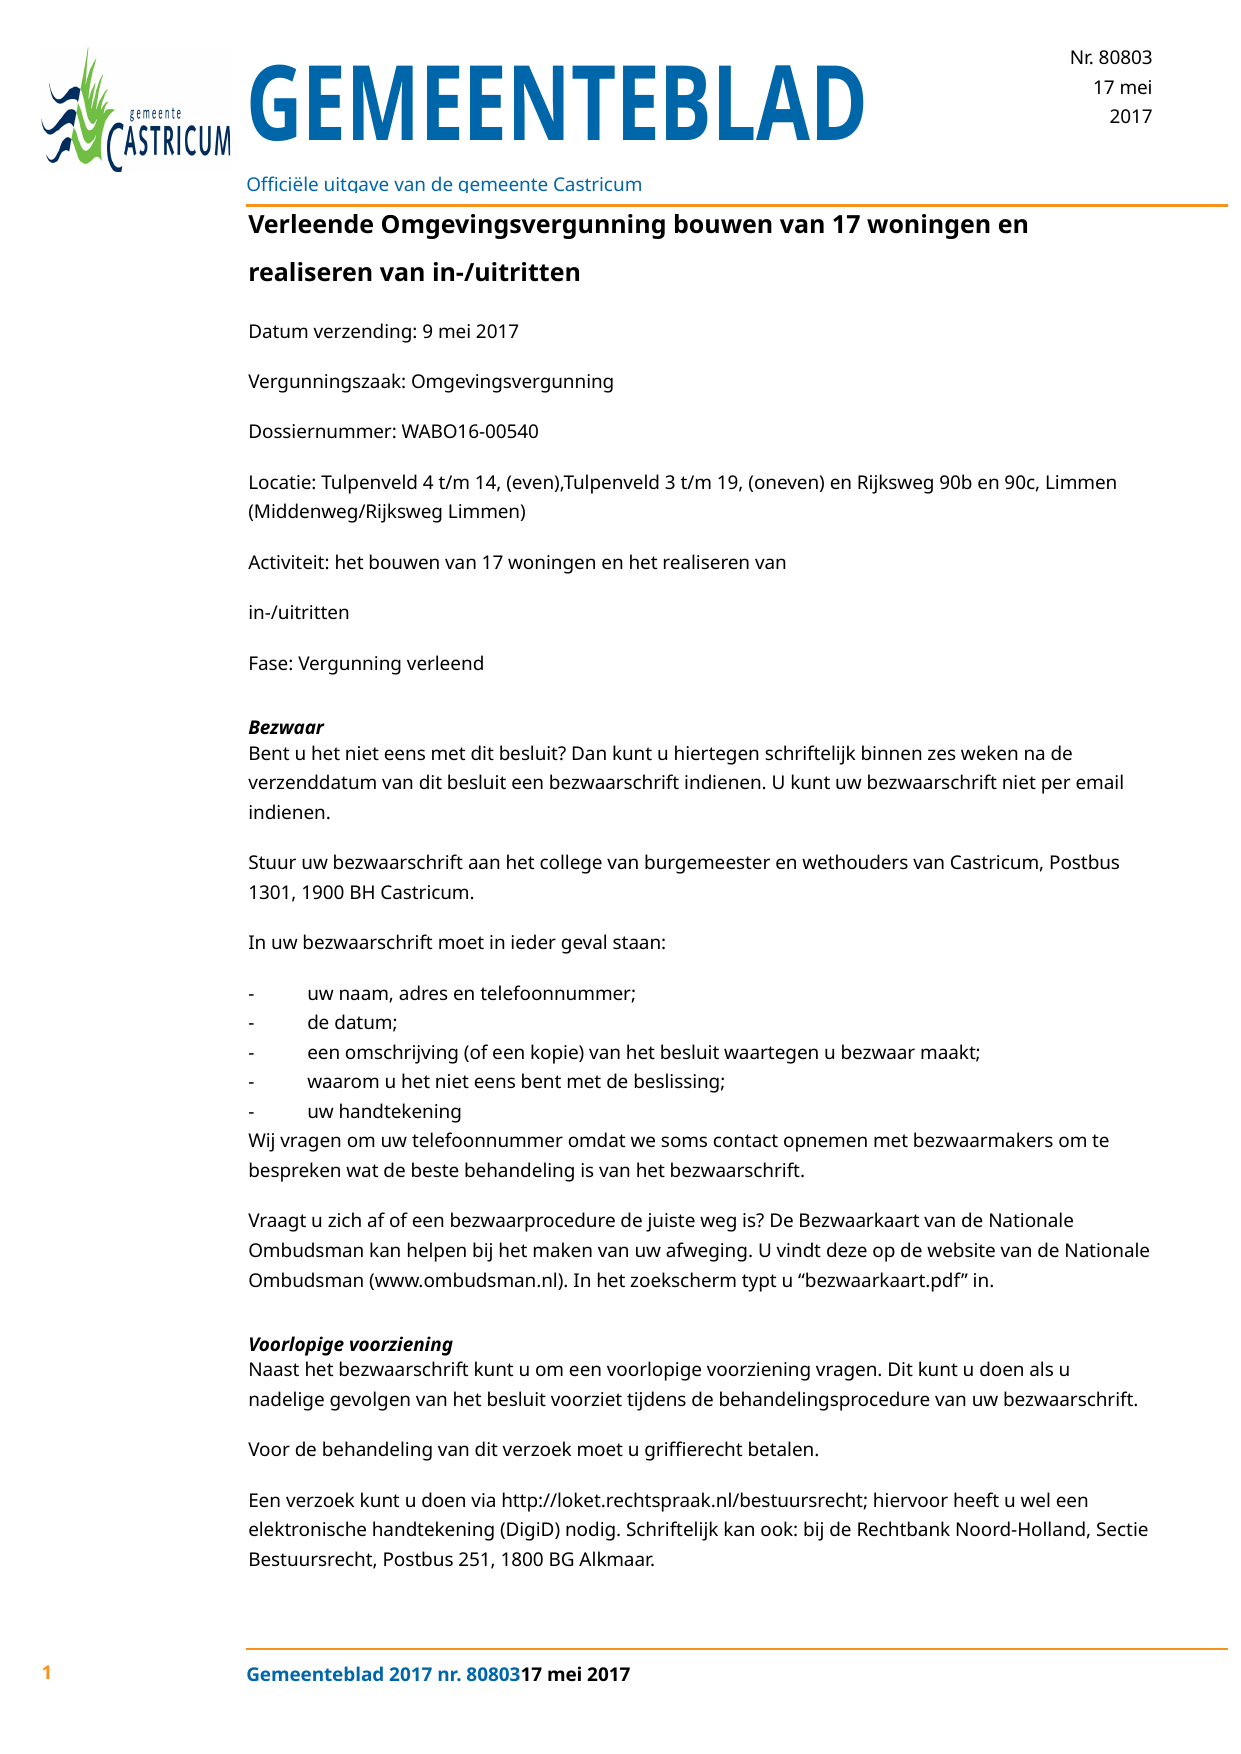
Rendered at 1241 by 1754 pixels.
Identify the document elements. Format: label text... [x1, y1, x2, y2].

text Activiteit: het bouwen van 17 woningen en het realiseren van [248, 549, 1152, 575]
list een omschrijving (of een kopie) van het besluit waartegen u bezwaar maakt; [248, 1039, 1152, 1064]
text Locatie: Tulpenveld 4 t/m 14, (even),Tulpenveld 3 t/m 19, (oneven) en Rijksweg 90b en 90c, Limmen (Middenweg/Rijksweg Limmen) [248, 469, 1152, 524]
text Fase: Vergunning verleend [248, 650, 1152, 676]
text Bezwaar [248, 714, 1152, 740]
text Vraagt u zich af of een bezwaarprocedure de juiste weg is? De Bezwaarkaart van de Nationale Ombudsman kan helpen bij het maken van uw afweging. U vindt deze op de website van de Nationale Ombudsman (www.ombudsman.nl). In het zoekscherm typt u “bezwaarkaart.pdf” in. [248, 1208, 1152, 1292]
text Datum verzending: 9 mei 2017 [248, 318, 1152, 344]
text Wij vragen om uw telefoonnummer omdat we soms contact opnemen met bezwaarmakers om te bespreken wat de beste behandeling is van het bezwaarschrift. [248, 1128, 1152, 1183]
list uw naam, adres en telefoonnummer; [248, 980, 1152, 1005]
text Vergunningszaak: Omgevingsvergunning [248, 368, 1152, 394]
text in-/uitritten [248, 599, 1152, 625]
text Naast het bezwaarschrift kunt u om een voorlopige voorziening vragen. Dit kunt u doen als u nadelige gevolgen van het besluit voorziet tijdens de behandelingsprocedure van uw bezwaarschrift. [248, 1356, 1152, 1412]
list uw handtekening [248, 1098, 1152, 1124]
list de datum; [248, 1009, 1152, 1035]
text Stuur uw bezwaarschrift aan het college van burgemeester en wethouders van Castricum, Postbus 1301, 1900 BH Castricum. [248, 849, 1152, 904]
text Verleende Omgevingsvergunning bouwen van 17 woningen en realiseren van in-/uitritten [248, 207, 1152, 288]
text Voor de behandeling van dit verzoek moet u griffierecht betalen. [248, 1436, 1152, 1462]
text Voorlopige voorziening [248, 1331, 1152, 1356]
picture [41, 47, 231, 172]
text Een verzoek kunt u doen via http://loket.rechtspraak.nl/bestuursrecht; hiervoor heeft u wel een elektronische handtekening (DigiD) nodig. Schriftelijk kan ook: bij de Rechtbank Noord-Holland, Sectie Bestuursrecht, Postbus 251, 1800 BG Alkmaar. [248, 1487, 1152, 1572]
text Dossiernummer: WABO16-00540 [248, 419, 1152, 444]
list waarom u het niet eens bent met de beslissing; [248, 1068, 1152, 1094]
text In uw bezwaarschrift moet in ieder geval staan: [248, 929, 1152, 955]
text Bent u het niet eens met dit besluit? Dan kunt u hiertegen schriftelijk binnen zes weken na de verzenddatum van dit besluit een bezwaarschrift indienen. U kunt uw bezwaarschrift niet per email indienen. [248, 740, 1152, 824]
